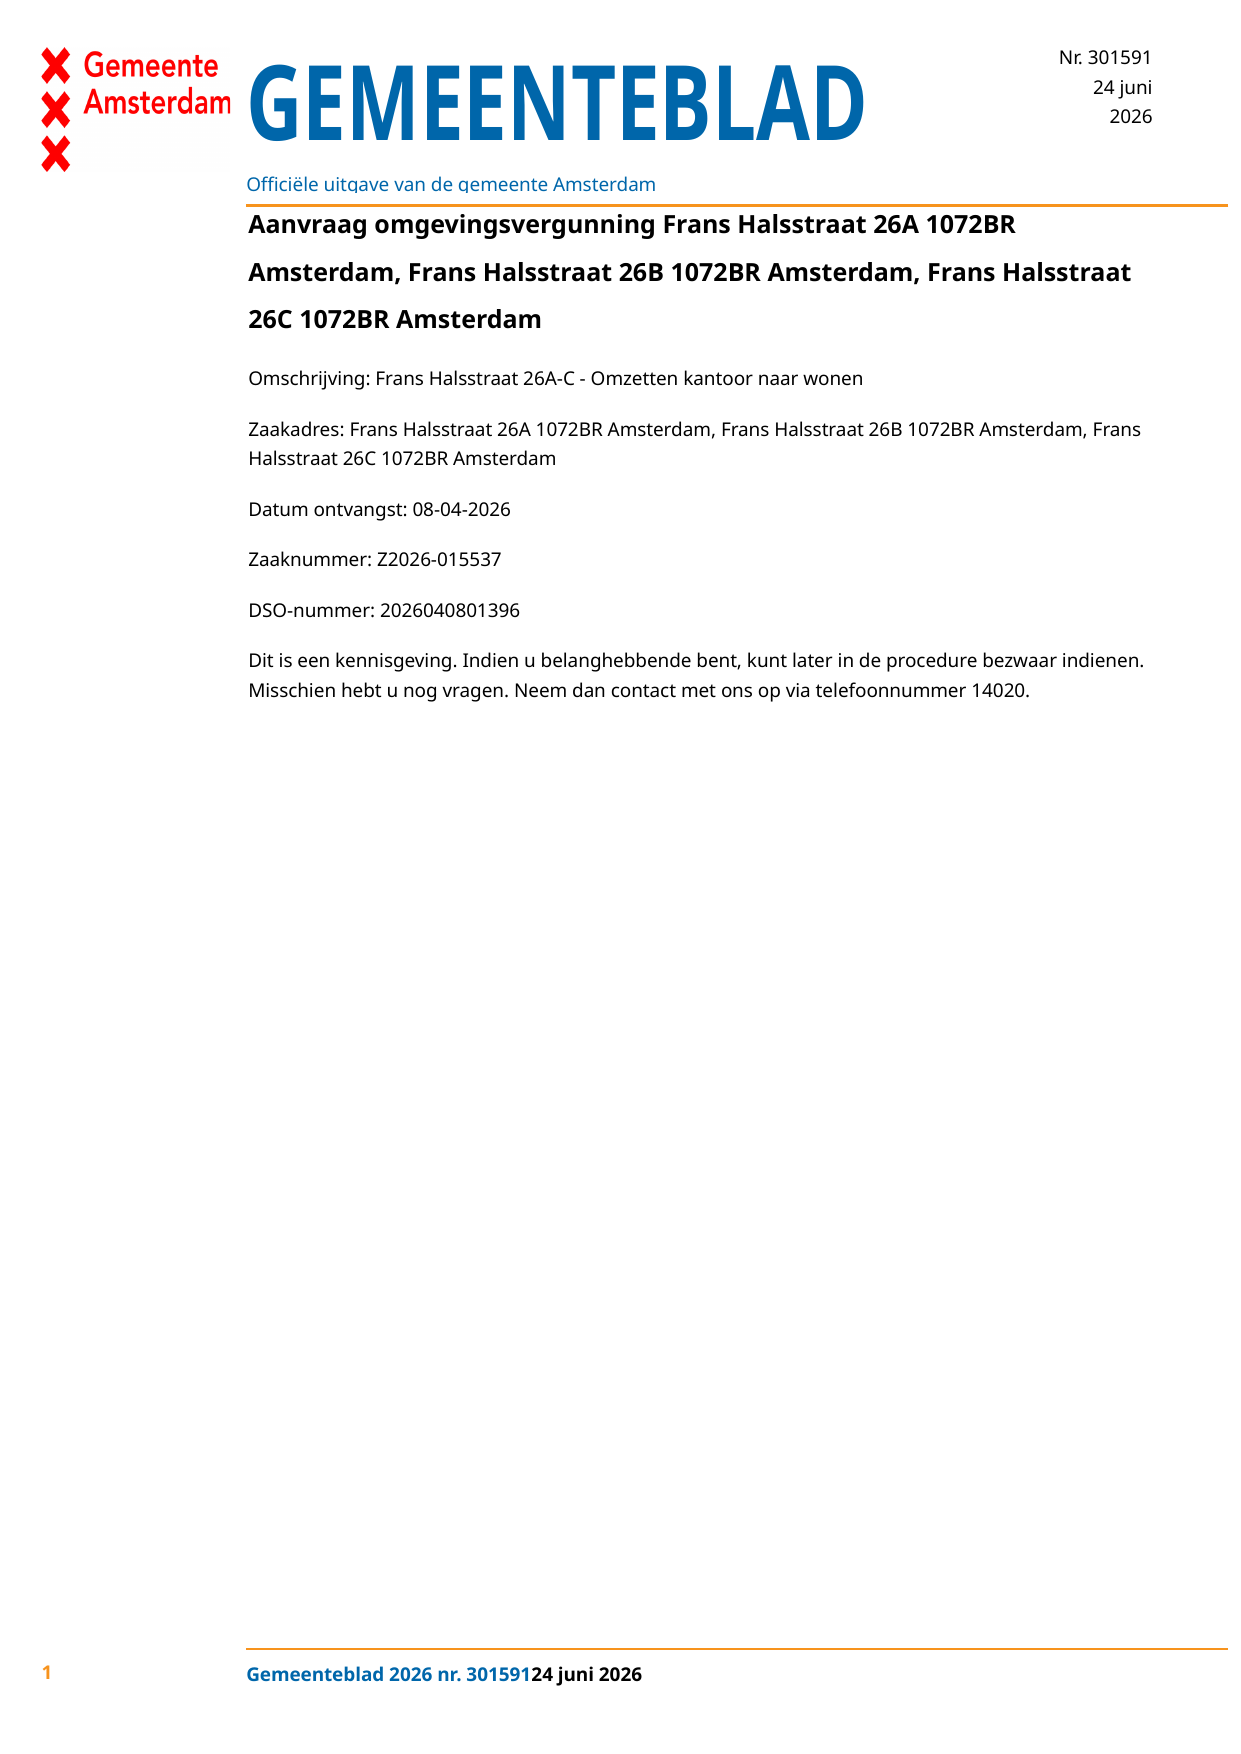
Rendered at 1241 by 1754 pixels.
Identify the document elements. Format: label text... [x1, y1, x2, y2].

text Omschrijving: Frans Halsstraat 26A-C - Omzetten kantoor naar wonen [248, 366, 1152, 391]
text Dit is een kennisgeving. Indien u belanghebbende bent, kunt later in de procedure bezwaar indienen. Misschien hebt u nog vragen. Neem dan contact met ons op via telefoonnummer 14020. [248, 647, 1152, 702]
text DSO-nummer: 2026040801396 [248, 597, 1152, 622]
text Datum ontvangst: 08-04-2026 [248, 496, 1152, 522]
picture [41, 47, 231, 172]
text Zaakadres: Frans Halsstraat 26A 1072BR Amsterdam, Frans Halsstraat 26B 1072BR Amsterdam, Frans Halsstraat 26C 1072BR Amsterdam [248, 416, 1152, 471]
text Zaaknummer: Z2026-015537 [248, 546, 1152, 572]
text Aanvraag omgevingsvergunning Frans Halsstraat 26A 1072BR Amsterdam, Frans Halsstraat 26B 1072BR Amsterdam, Frans Halsstraat 26C 1072BR Amsterdam [248, 207, 1152, 336]
